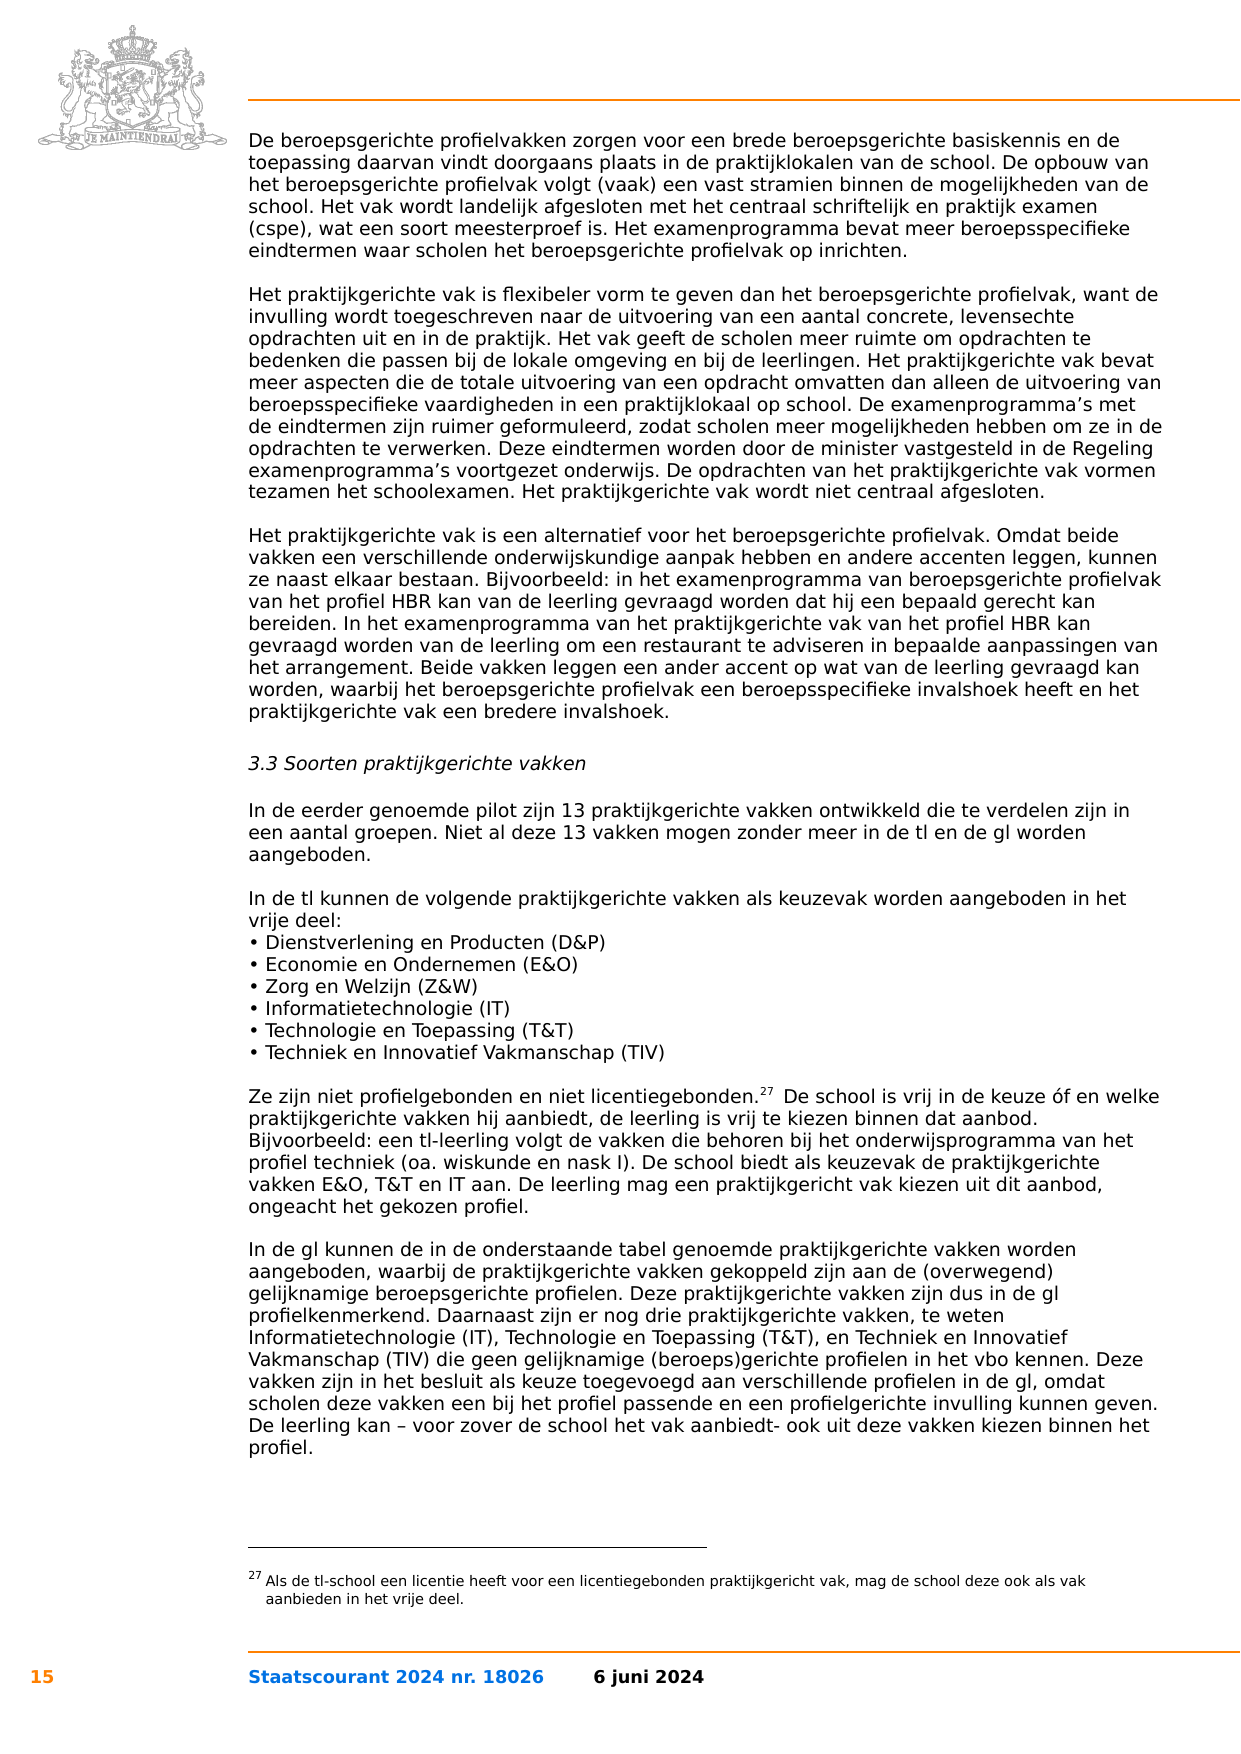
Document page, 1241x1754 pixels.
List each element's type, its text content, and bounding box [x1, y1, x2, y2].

text Als de tl-school een licentie heeft voor een licentiegebonden praktijkgericht vak, mag de school deze ook als vak aanbieden in het vrije deel. [248, 1569, 1163, 1608]
text • Economie en Ondernemen (E&O) [248, 954, 1163, 976]
text • Techniek en Innovatief Vakmanschap (TIV) [248, 1042, 1163, 1064]
text In de gl kunnen de in de onderstaande tabel genoemde praktijkgerichte vakken worden aangeboden, waarbij de praktijkgerichte vakken gekoppeld zijn aan de (overwegend) gelijknamige beroepsgerichte profielen. Deze praktijkgerichte vakken zijn dus in de gl profielkenmerkend. Daarnaast zijn er nog drie praktijkgerichte vakken, te weten Informatietechnologie (IT), Technologie en Toepassing (T&T), en Techniek en Innovatief Vakmanschap (TIV) die geen gelijknamige (beroeps)gerichte profielen in het vbo kennen. Deze vakken zijn in het besluit als keuze toegevoegd aan verschillende profielen in de gl, omdat scholen deze vakken een bij het profiel passende en een profielgerichte invulling kunnen geven. De leerling kan – voor zover de school het vak aanbiedt- ook uit deze vakken kiezen binnen het profiel. [248, 1239, 1163, 1459]
text In de tl kunnen de volgende praktijkgerichte vakken als keuzevak worden aangeboden in het vrije deel: [248, 888, 1163, 932]
subtitle 3.3 Soorten praktijkgerichte vakken [248, 753, 1163, 775]
text • Technologie en Toepassing (T&T) [248, 1020, 1163, 1042]
text Ze zijn niet profielgebonden en niet licentiegebonden. De school is vrij in de keuze óf en welke praktijkgerichte vakken hij aanbiedt, de leerling is vrij te kiezen binnen dat aanbod. Bijvoorbeeld: een tl-leerling volgt de vakken die behoren bij het onderwijsprogramma van het profiel techniek (oa. wiskunde en nask I). De school biedt als keuzevak de praktijkgerichte vakken E&O, T&T en IT aan. De leerling mag een praktijkgericht vak kiezen uit dit aanbod, ongeacht het gekozen profiel. [248, 1086, 1163, 1217]
text Het praktijkgerichte vak is een alternatief voor het beroepsgerichte profielvak. Omdat beide vakken een verschillende onderwijskundige aanpak hebben en andere accenten leggen, kunnen ze naast elkaar bestaan. Bijvoorbeeld: in het examenprogramma van beroepsgerichte profielvak van het profiel HBR kan van de leerling gevraagd worden dat hij een bepaald gerecht kan bereiden. In het examenprogramma van het praktijkgerichte vak van het profiel HBR kan gevraagd worden van de leerling om een restaurant te adviseren in bepaalde aanpassingen van het arrangement. Beide vakken leggen een ander accent op wat van de leerling gevraagd kan worden, waarbij het beroepsgerichte profielvak een beroepsspecifieke invalshoek heeft en het praktijkgerichte vak een bredere invalshoek. [248, 525, 1163, 723]
text Het praktijkgerichte vak is flexibeler vorm te geven dan het beroepsgerichte profielvak, want de invulling wordt toegeschreven naar de uitvoering van een aantal concrete, levensechte opdrachten uit en in de praktijk. Het vak geeft de scholen meer ruimte om opdrachten te bedenken die passen bij de lokale omgeving en bij de leerlingen. Het praktijkgerichte vak bevat meer aspecten die de totale uitvoering van een opdracht omvatten dan alleen de uitvoering van beroepsspecifieke vaardigheden in een praktijklokaal op school. De examenprogramma’s met de eindtermen zijn ruimer geformuleerd, zodat scholen meer mogelijkheden hebben om ze in de opdrachten te verwerken. Deze eindtermen worden door de minister vastgesteld in de Regeling examenprogramma’s voortgezet onderwijs. De opdrachten van het praktijkgerichte vak vormen tezamen het schoolexamen. Het praktijkgerichte vak wordt niet centraal afgesloten. [248, 284, 1163, 503]
text In de eerder genoemde pilot zijn 13 praktijkgerichte vakken ontwikkeld die te verdelen zijn in een aantal groepen. Niet al deze 13 vakken mogen zonder meer in de tl en de gl worden aangeboden. [248, 800, 1163, 866]
text • Informatietechnologie (IT) [248, 998, 1163, 1020]
picture [38, 25, 227, 150]
text • Zorg en Welzijn (Z&W) [248, 976, 1163, 998]
text • Dienstverlening en Producten (D&P) [248, 932, 1163, 954]
text De beroepsgerichte profielvakken zorgen voor een brede beroepsgerichte basiskennis en de toepassing daarvan vindt doorgaans plaats in de praktijklokalen van de school. De opbouw van het beroepsgerichte profielvak volgt (vaak) een vast stramien binnen de mogelijkheden van de school. Het vak wordt landelijk afgesloten met het centraal schriftelijk en praktijk examen (cspe), wat een soort meesterproef is. Het examenprogramma bevat meer beroepsspecifieke eindtermen waar scholen het beroepsgerichte profielvak op inrichten. [248, 130, 1163, 262]
